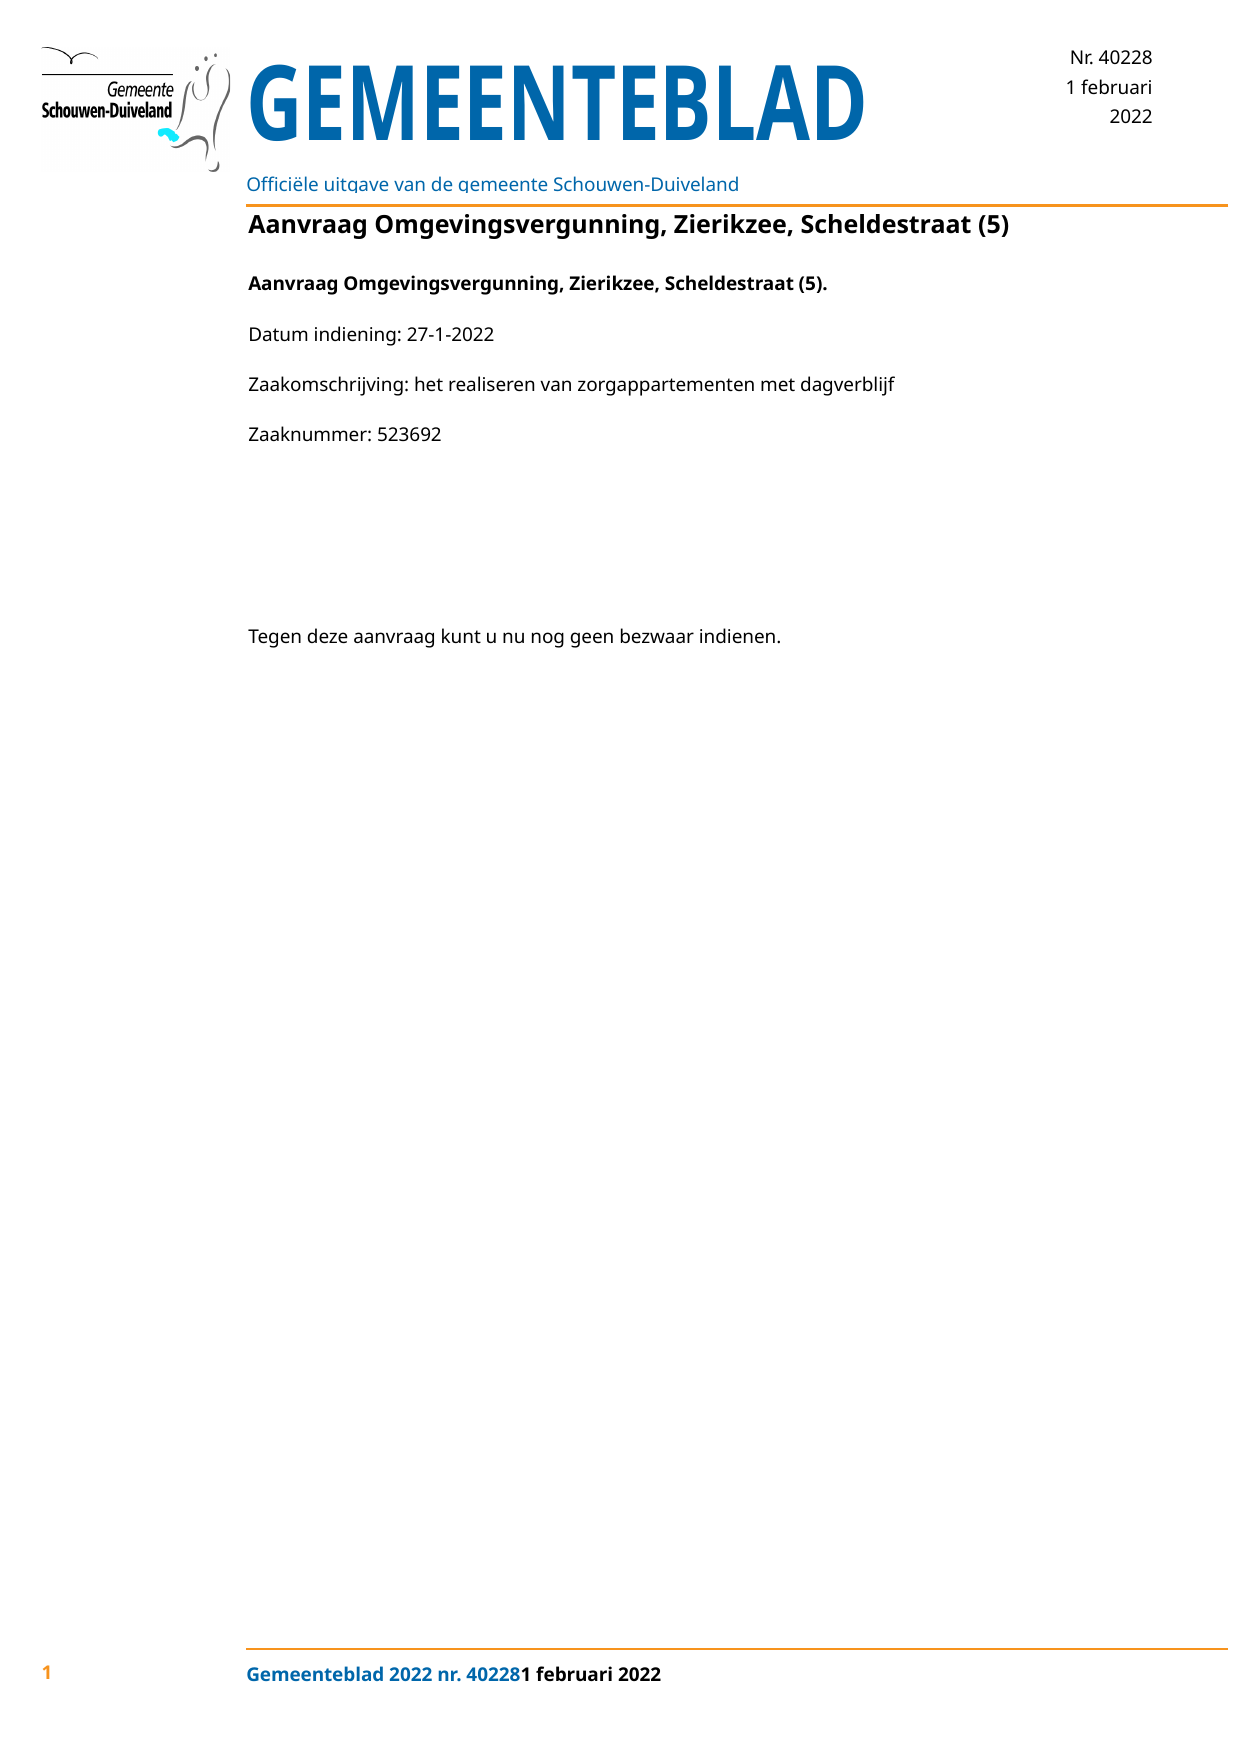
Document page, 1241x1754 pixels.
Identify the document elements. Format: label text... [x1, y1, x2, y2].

text Zaakomschrijving: het realiseren van zorgappartementen met dagverblijf [248, 371, 1152, 397]
text Aanvraag Omgevingsvergunning, Zierikzee, Scheldestraat (5). [248, 270, 1152, 296]
text Tegen deze aanvraag kunt u nu nog geen bezwaar indienen. [248, 623, 1152, 649]
text Datum indiening: 27-1-2022 [248, 321, 1152, 346]
picture [41, 47, 231, 172]
text Zaaknummer: 523692 [248, 422, 1152, 447]
text Aanvraag Omgevingsvergunning, Zierikzee, Scheldestraat (5) [248, 207, 1152, 241]
